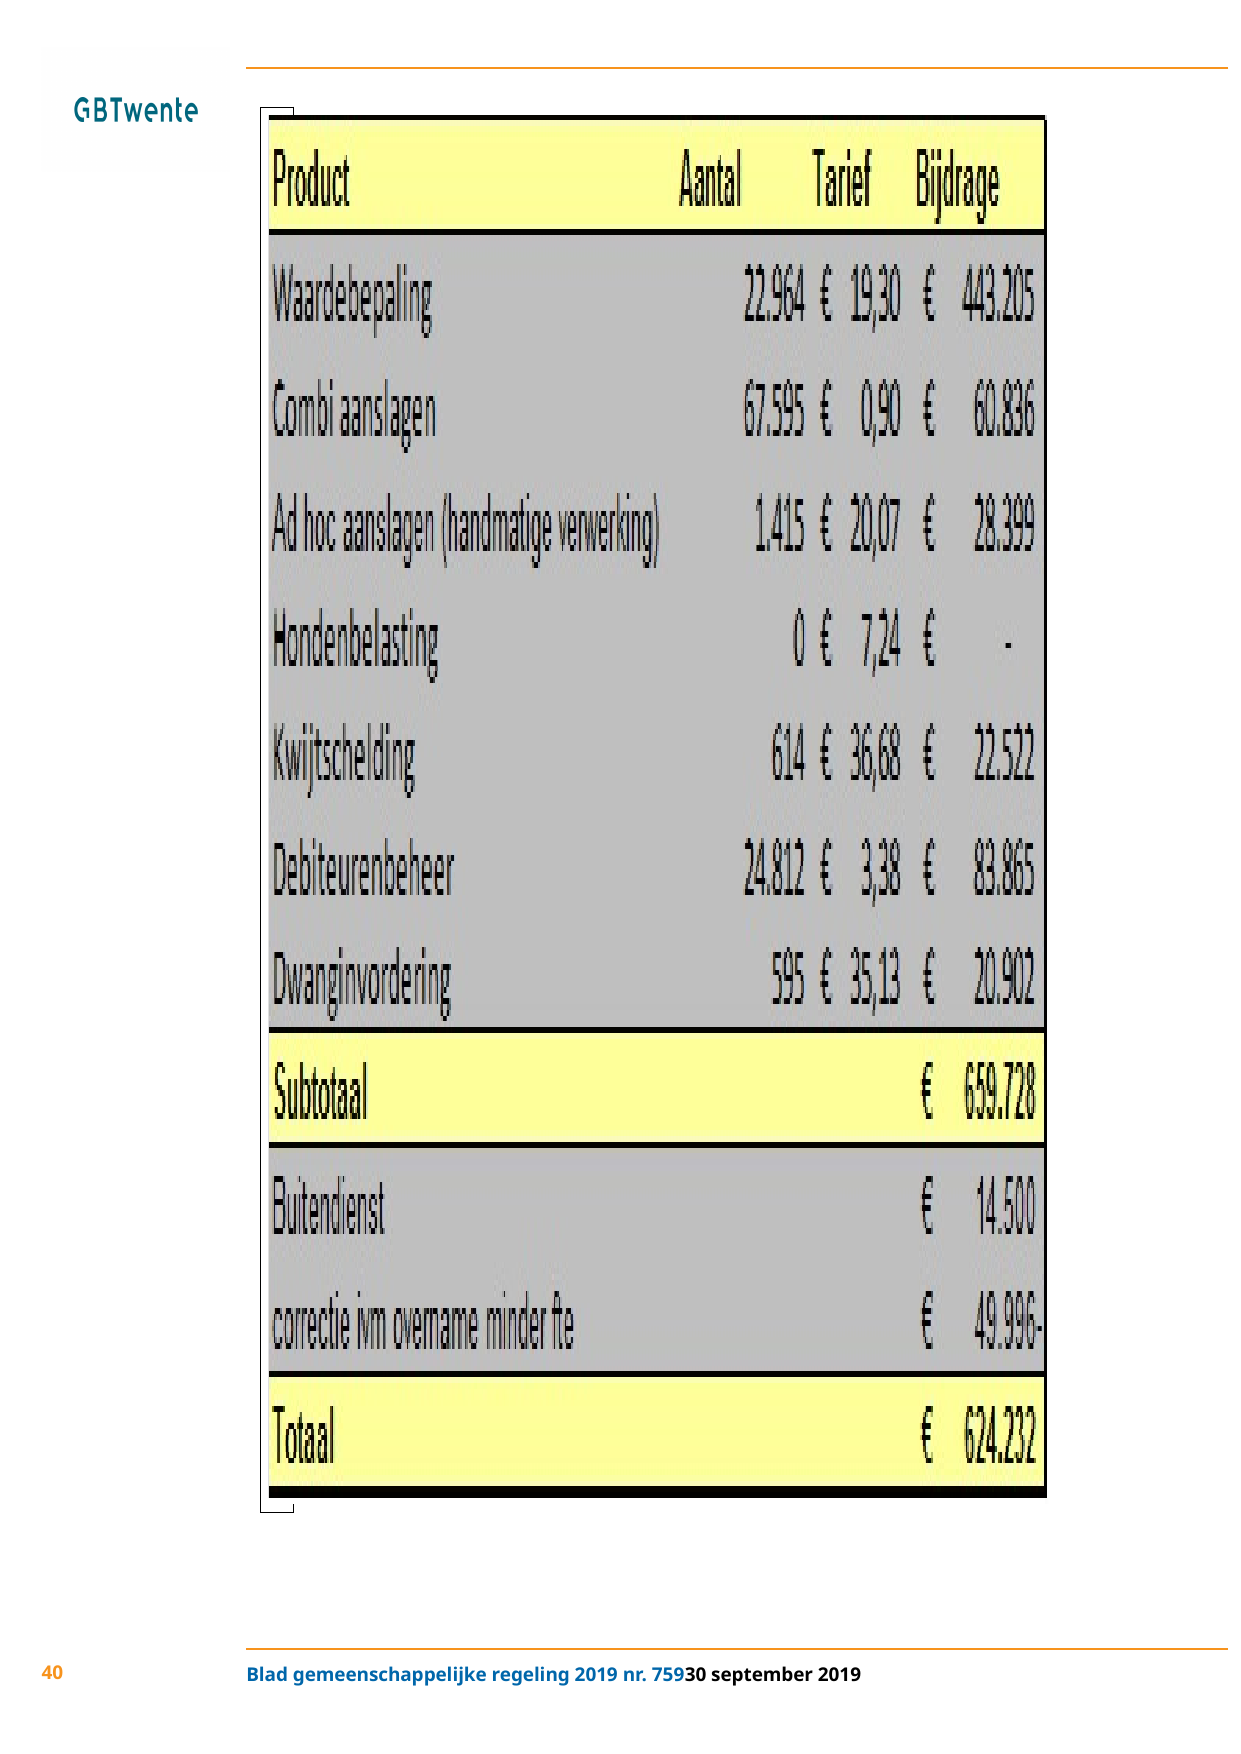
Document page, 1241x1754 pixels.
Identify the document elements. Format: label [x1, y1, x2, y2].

picture [268, 115, 1049, 1504]
picture [41, 47, 231, 172]
